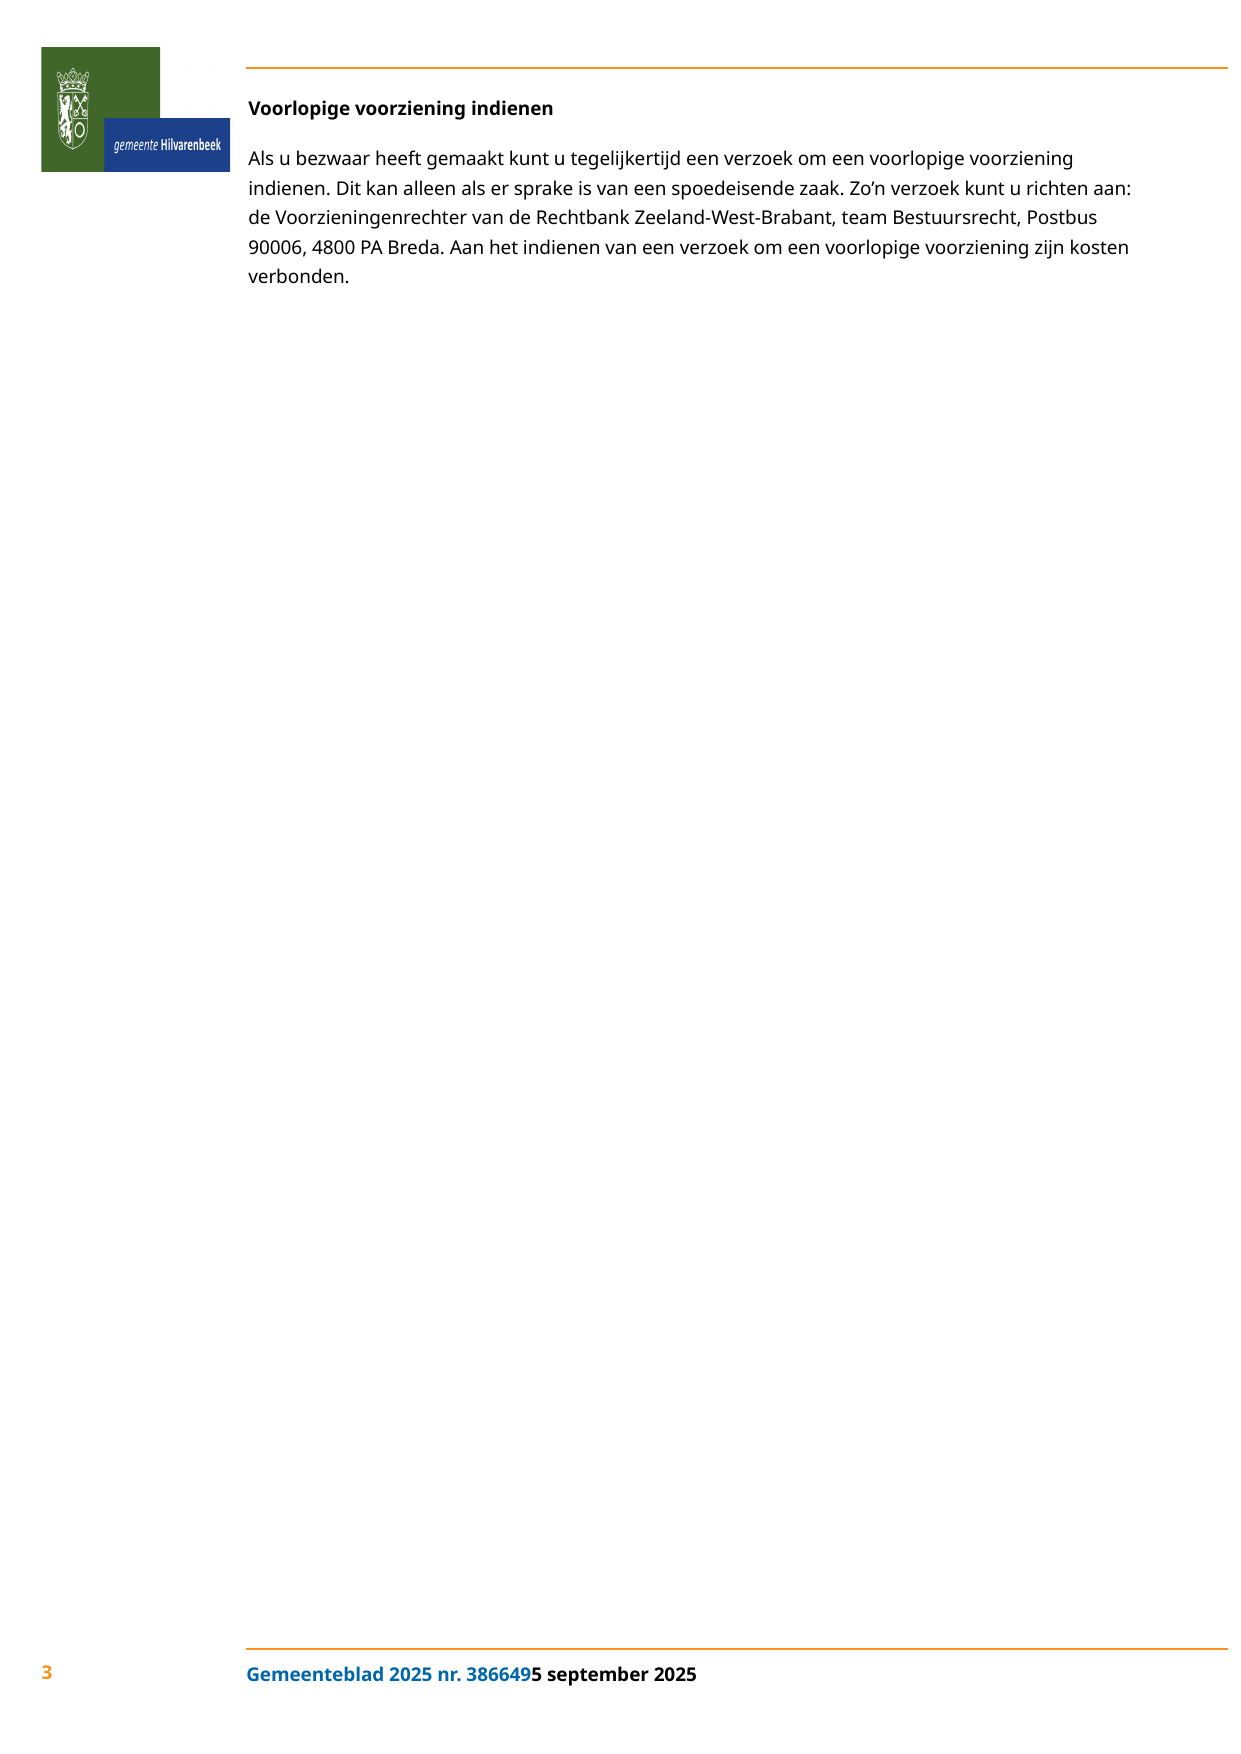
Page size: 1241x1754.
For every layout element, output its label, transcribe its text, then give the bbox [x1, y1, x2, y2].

text Als u bezwaar heeft gemaakt kunt u tegelijkertijd een verzoek om een voorlopige voorziening indienen. Dit kan alleen als er sprake is van een spoedeisende zaak. Zo’n verzoek kunt u richten aan: de Voorzieningenrechter van de Rechtbank Zeeland-West-Brabant, team Bestuursrecht, Postbus 90006, 4800 PA Breda. Aan het indienen van een verzoek om een voorlopige voorziening zijn kosten verbonden. [248, 145, 1152, 289]
picture [41, 47, 231, 172]
text Voorlopige voorziening indienen [248, 95, 1152, 121]
